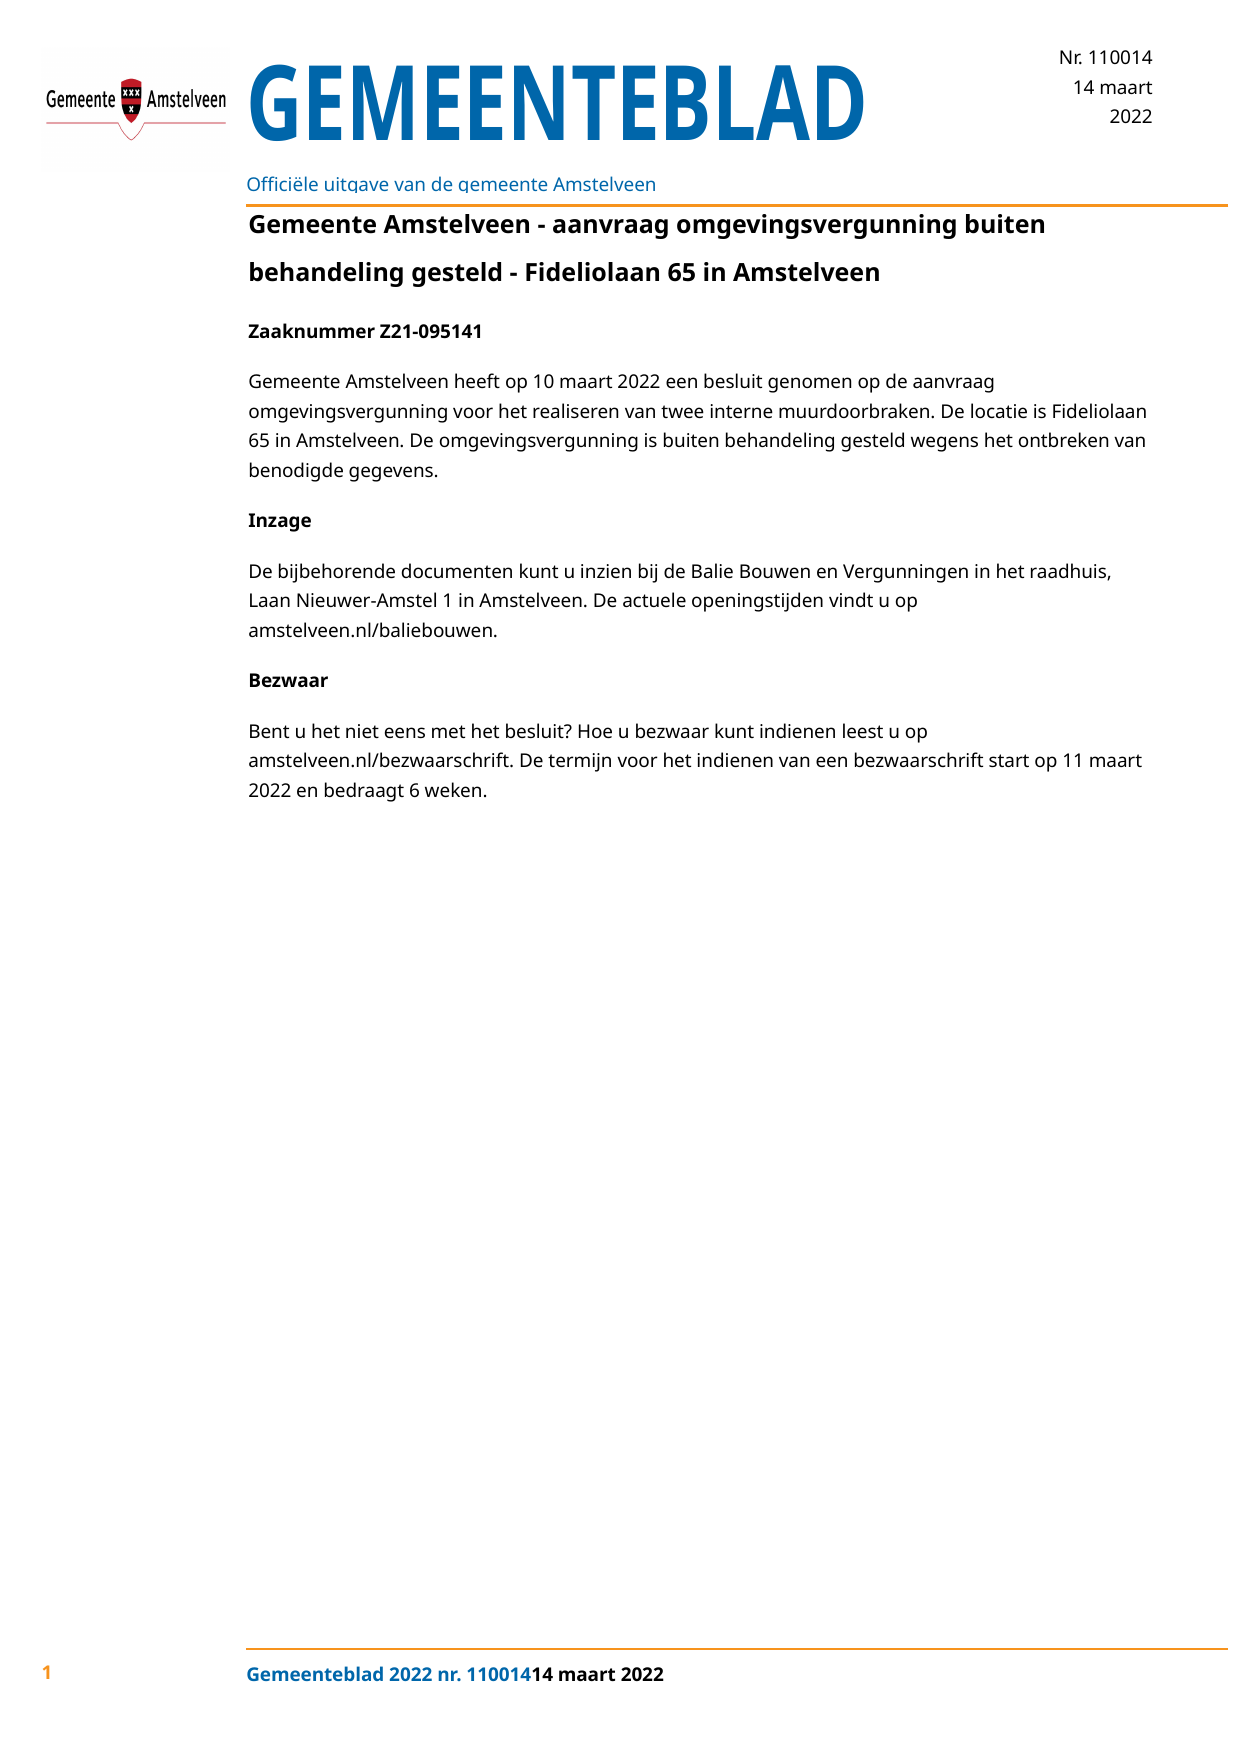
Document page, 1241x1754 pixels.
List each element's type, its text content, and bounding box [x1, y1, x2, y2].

text Gemeente Amstelveen - aanvraag omgevingsvergunning buiten behandeling gesteld - Fideliolaan 65 in Amstelveen [248, 207, 1152, 288]
text Zaaknummer Z21-095141 [248, 318, 1152, 344]
text Inzage [248, 507, 1152, 533]
picture [41, 47, 231, 172]
text Bezwaar [248, 667, 1152, 693]
text Bent u het niet eens met het besluit? Hoe u bezwaar kunt indienen leest u op amstelveen.nl/bezwaarschrift. De termijn voor het indienen van een bezwaarschrift start op 11 maart 2022 en bedraagt 6 weken. [248, 718, 1152, 803]
text Gemeente Amstelveen heeft op 10 maart 2022 een besluit genomen op de aanvraag omgevingsvergunning voor het realiseren van twee interne muurdoorbraken. De locatie is Fideliolaan 65 in Amstelveen. De omgevingsvergunning is buiten behandeling gesteld wegens het ontbreken van benodigde gegevens. [248, 368, 1152, 483]
text De bijbehorende documenten kunt u inzien bij de Balie Bouwen en Vergunningen in het raadhuis, Laan Nieuwer-Amstel 1 in Amstelveen. De actuele openingstijden vindt u op amstelveen.nl/baliebouwen. [248, 558, 1152, 643]
